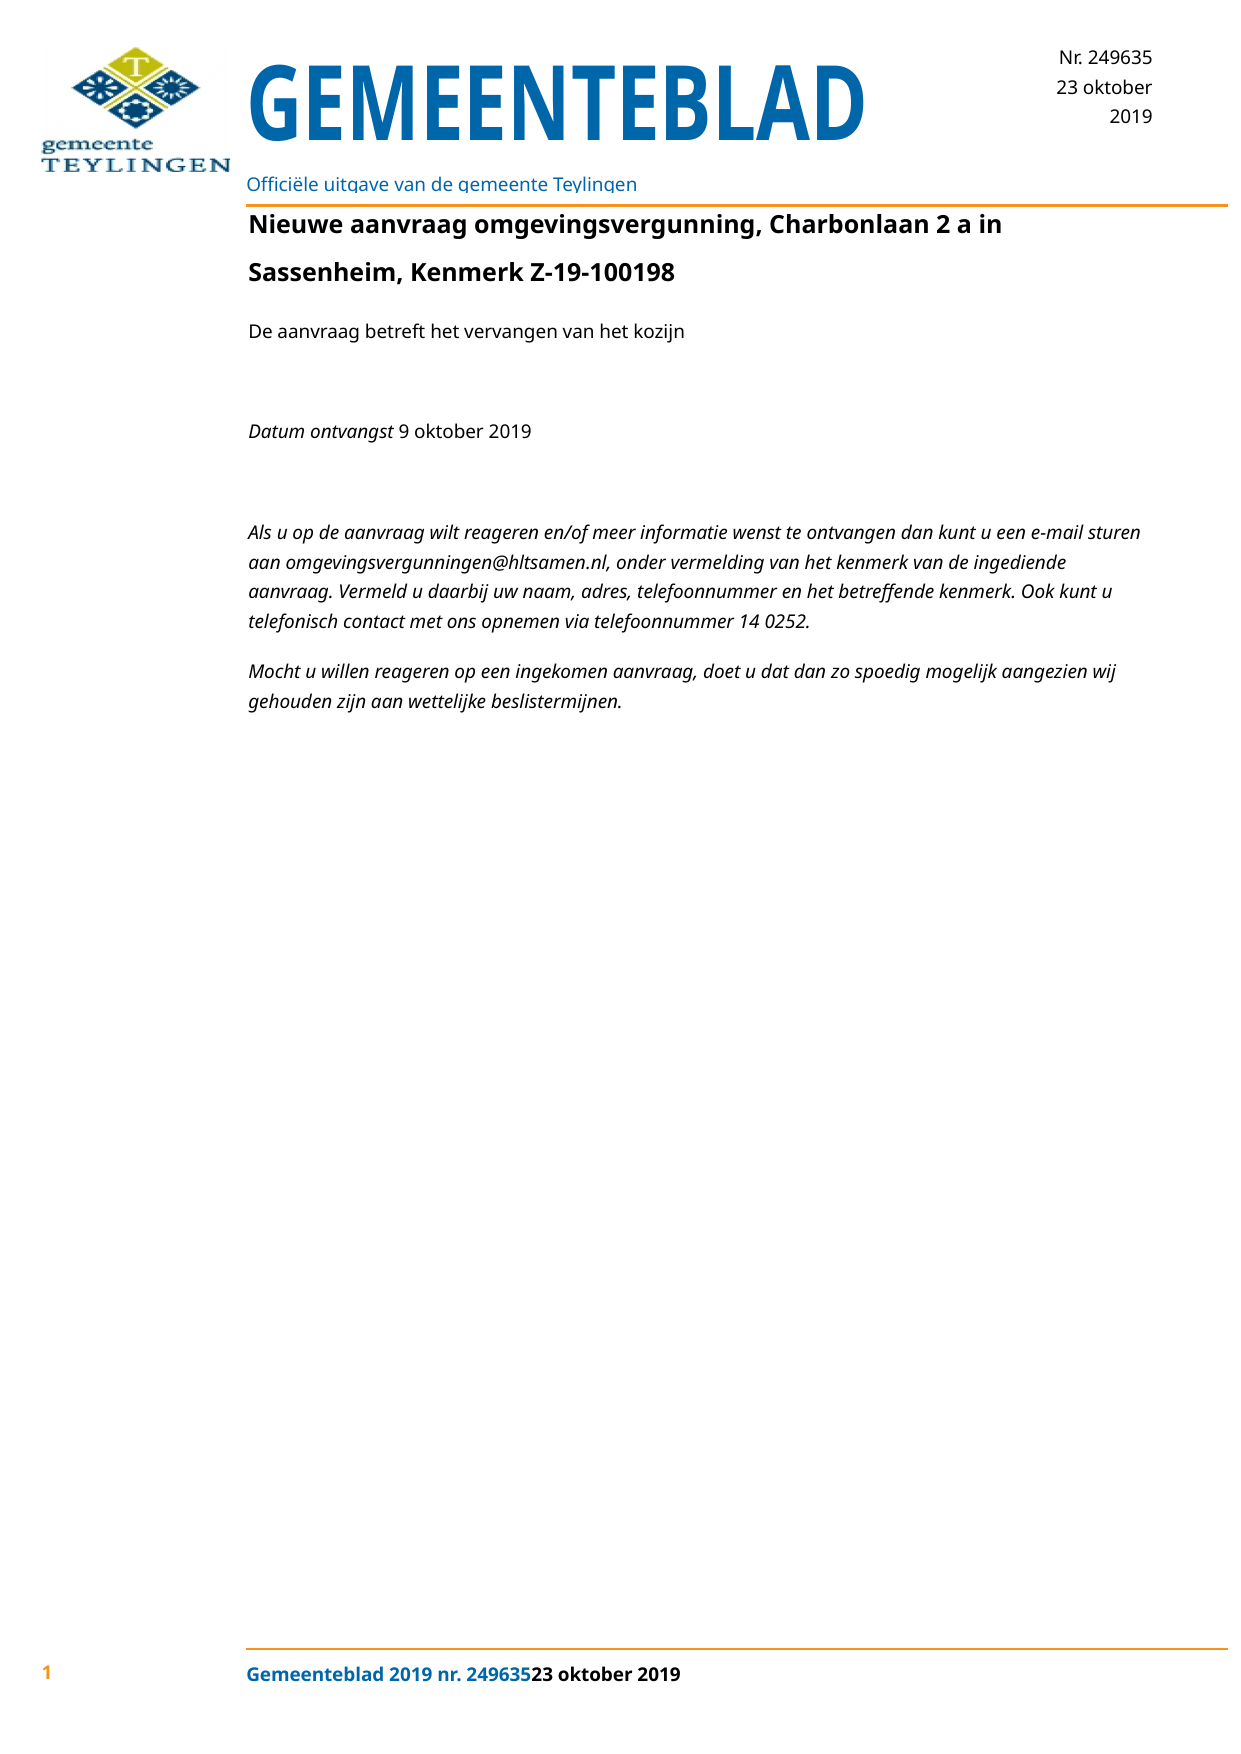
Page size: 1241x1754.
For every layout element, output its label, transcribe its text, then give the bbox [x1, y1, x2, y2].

text De aanvraag betreft het vervangen van het kozijn [248, 318, 1152, 344]
text Mocht u willen reageren op een ingekomen aanvraag, doet u dat dan zo spoedig mogelijk aangezien wij gehouden zijn aan wettelijke beslistermijnen. [248, 659, 1152, 714]
picture [41, 47, 231, 172]
text Datum ontvangst 9 oktober 2019 [248, 419, 1152, 444]
text Nieuwe aanvraag omgevingsvergunning, Charbonlaan 2 a in Sassenheim, Kenmerk Z-19-100198 [248, 207, 1152, 288]
text Als u op de aanvraag wilt reageren en/of meer informatie wenst te ontvangen dan kunt u een e-mail sturen aan omgevingsvergunningen@hltsamen.nl, onder vermelding van het kenmerk van de ingediende aanvraag. Vermeld u daarbij uw naam, adres, telefoonnummer en het betreffende kenmerk. Ook kunt u telefonisch contact met ons opnemen via telefoonnummer 14 0252. [248, 519, 1152, 634]
